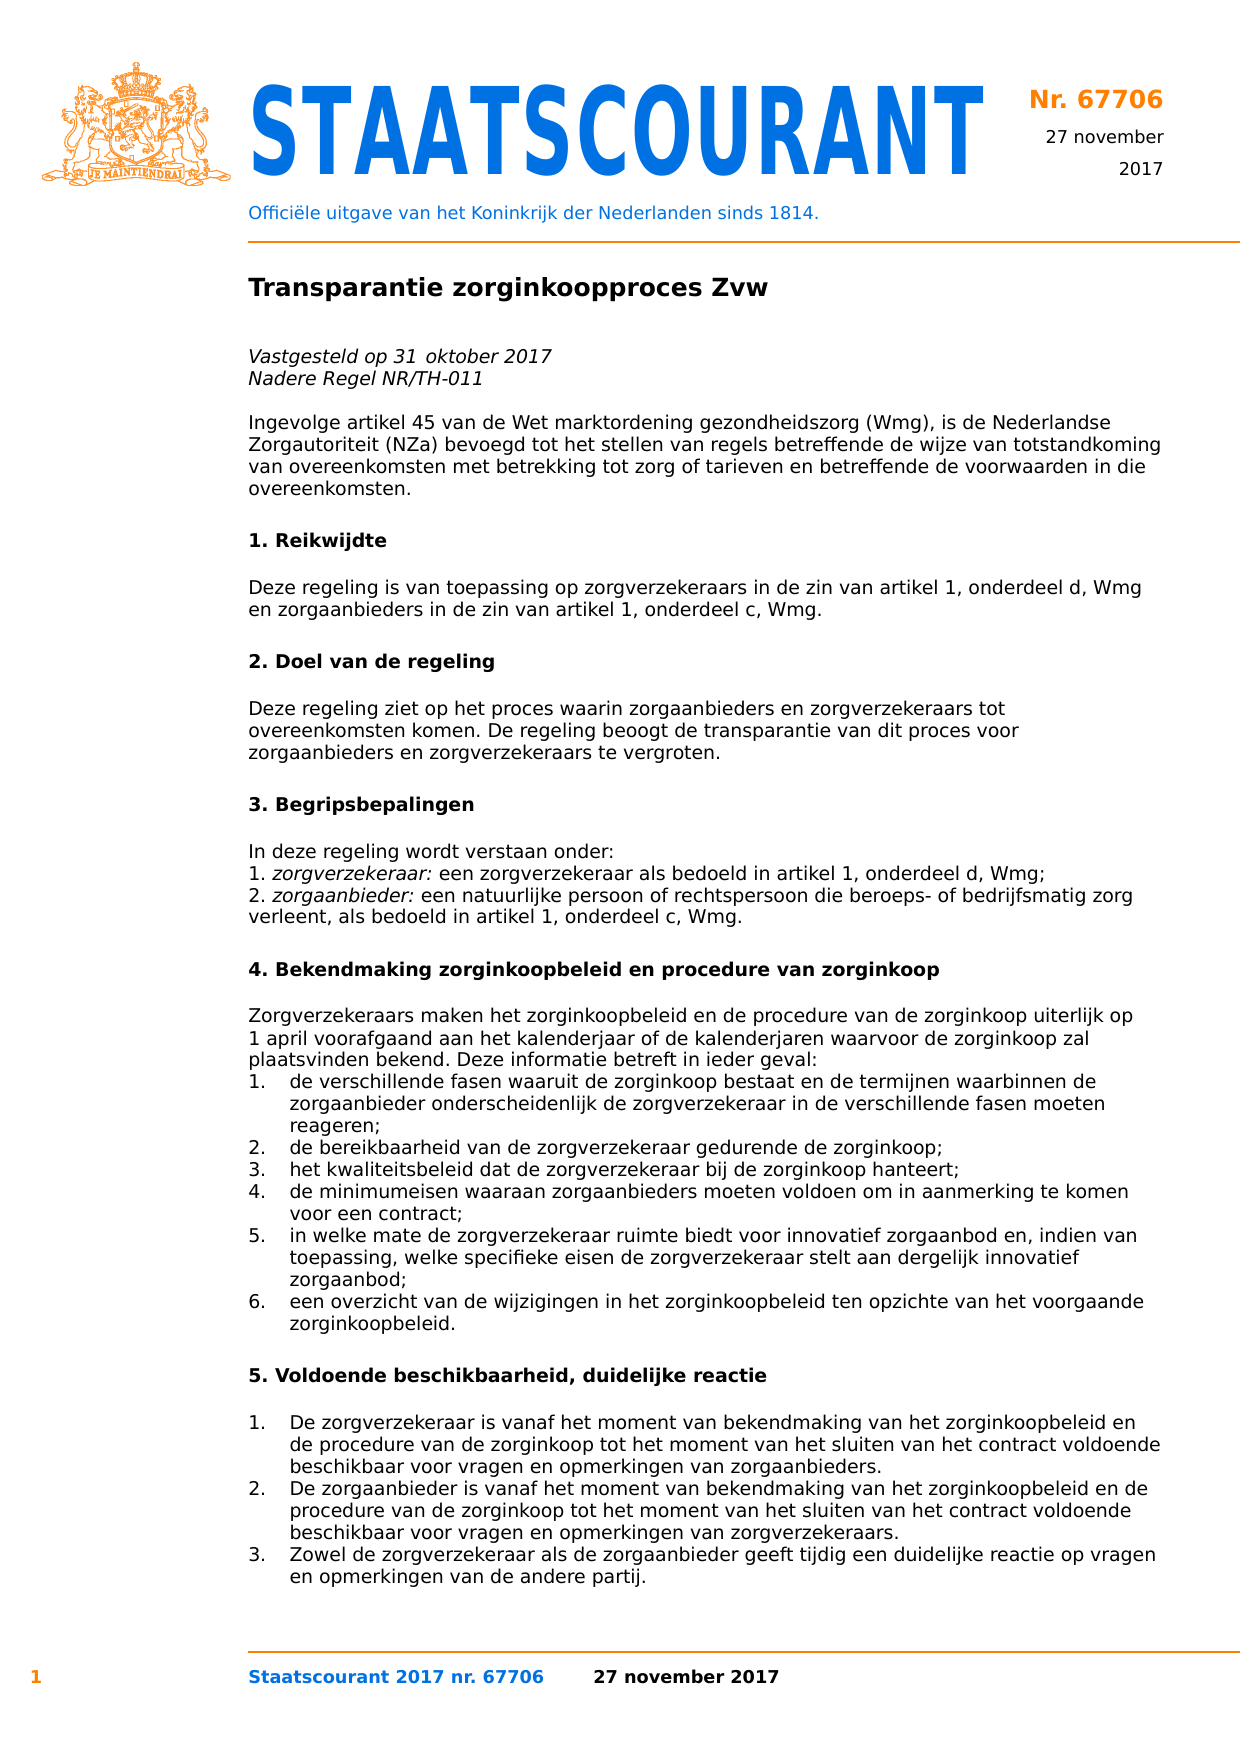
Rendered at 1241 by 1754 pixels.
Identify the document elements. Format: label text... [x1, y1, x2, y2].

text Deze regeling ziet op het proces waarin zorgaanbieders en zorgverzekeraars tot overeenkomsten komen. De regeling beoogt de transparantie van dit proces voor zorgaanbieders en zorgverzekeraars te vergroten. [248, 698, 1163, 763]
text 6. een overzicht van de wijzigingen in het zorginkoopbeleid ten opzichte van het voorgaande zorginkoopbeleid. [248, 1291, 1163, 1335]
table_header Nr. 67706 [998, 62, 1240, 121]
text In deze regeling wordt verstaan onder: [248, 841, 1163, 862]
subtitle Transparantie zorginkoopproces Zvw [248, 273, 1163, 302]
table_header [25, 62, 248, 241]
text Deze regeling is van toepassing op zorgverzekeraars in de zin van artikel 1, onderdeel d, Wmg en zorgaanbieders in de zin van artikel 1, onderdeel c, Wmg. [248, 577, 1163, 621]
table_header STAATSCOURANT [248, 62, 998, 203]
text 3. het kwaliteitsbeleid dat de zorgverzekeraar bij de zorginkoop hanteert; [248, 1159, 1163, 1181]
text Zorgverzekeraars maken het zorginkoopbeleid en de procedure van de zorginkoop uiterlijk op 1 april voorafgaand aan het kalenderjaar of de kalenderjaren waarvoor de zorginkoop zal plaatsvinden bekend. Deze informatie betreft in ieder geval: [248, 1005, 1163, 1071]
table_cell 27 november [998, 121, 1240, 153]
subtitle 5. Voldoende beschikbaarheid, duidelijke reactie [248, 1365, 1163, 1387]
text 1. de verschillende fasen waaruit de zorginkoop bestaat en de termijnen waarbinnen de zorgaanbieder onderscheidenlijk de zorgverzekeraar in de verschillende fasen moeten reageren; [248, 1071, 1163, 1137]
text Ingevolge artikel 45 van de Wet marktordening gezondheidszorg (Wmg), is de Nederlandse Zorgautoriteit (NZa) bevoegd tot het stellen van regels betreffende de wijze van totstandkoming van overeenkomsten met betrekking tot zorg of tarieven en betreffende de voorwaarden in die overeenkomsten. [248, 412, 1163, 500]
table_cell Officiële uitgave van het Koninkrijk der Nederlanden sinds 1814. [248, 203, 1240, 241]
subtitle 1. Reikwijdte [248, 530, 1163, 552]
text 1. De zorgverzekeraar is vanaf het moment van bekendmaking van het zorginkoopbeleid en de procedure van de zorginkoop tot het moment van het sluiten van het contract voldoende beschikbaar voor vragen en opmerkingen van zorgaanbieders. [248, 1412, 1163, 1478]
text 5. in welke mate de zorgverzekeraar ruimte biedt voor innovatief zorgaanbod en, indien van toepassing, welke specifieke eisen de zorgverzekeraar stelt aan dergelijk innovatief zorgaanbod; [248, 1225, 1163, 1291]
picture [41, 62, 231, 186]
text 2. de bereikbaarheid van de zorgverzekeraar gedurende de zorginkoop; [248, 1137, 1163, 1159]
text 4. de minimumeisen waaraan zorgaanbieders moeten voldoen om in aanmerking te komen voor een contract; [248, 1181, 1163, 1225]
text Vastgesteld op 31 oktober 2017 [248, 346, 1163, 368]
text 2. zorgaanbieder: een natuurlijke persoon of rechtspersoon die beroeps- of bedrijfsmatig zorg verleent, als bedoeld in artikel 1, onderdeel c, Wmg. [248, 884, 1163, 928]
subtitle 2. Doel van de regeling [248, 651, 1163, 673]
text 1. zorgverzekeraar: een zorgverzekeraar als bedoeld in artikel 1, onderdeel d, Wmg; [248, 862, 1163, 884]
text Nadere Regel NR/TH-011 [248, 368, 1163, 390]
text 3. Zowel de zorgverzekeraar als de zorgaanbieder geeft tijdig een duidelijke reactie op vragen en opmerkingen van de andere partij. [248, 1544, 1163, 1588]
text 2. De zorgaanbieder is vanaf het moment van bekendmaking van het zorginkoopbeleid en de procedure van de zorginkoop tot het moment van het sluiten van het contract voldoende beschikbaar voor vragen en opmerkingen van zorgverzekeraars. [248, 1478, 1163, 1544]
subtitle 3. Begripsbepalingen [248, 793, 1163, 816]
table_cell 2017 [998, 153, 1240, 203]
subtitle 4. Bekendmaking zorginkoopbeleid en procedure van zorginkoop [248, 958, 1163, 980]
